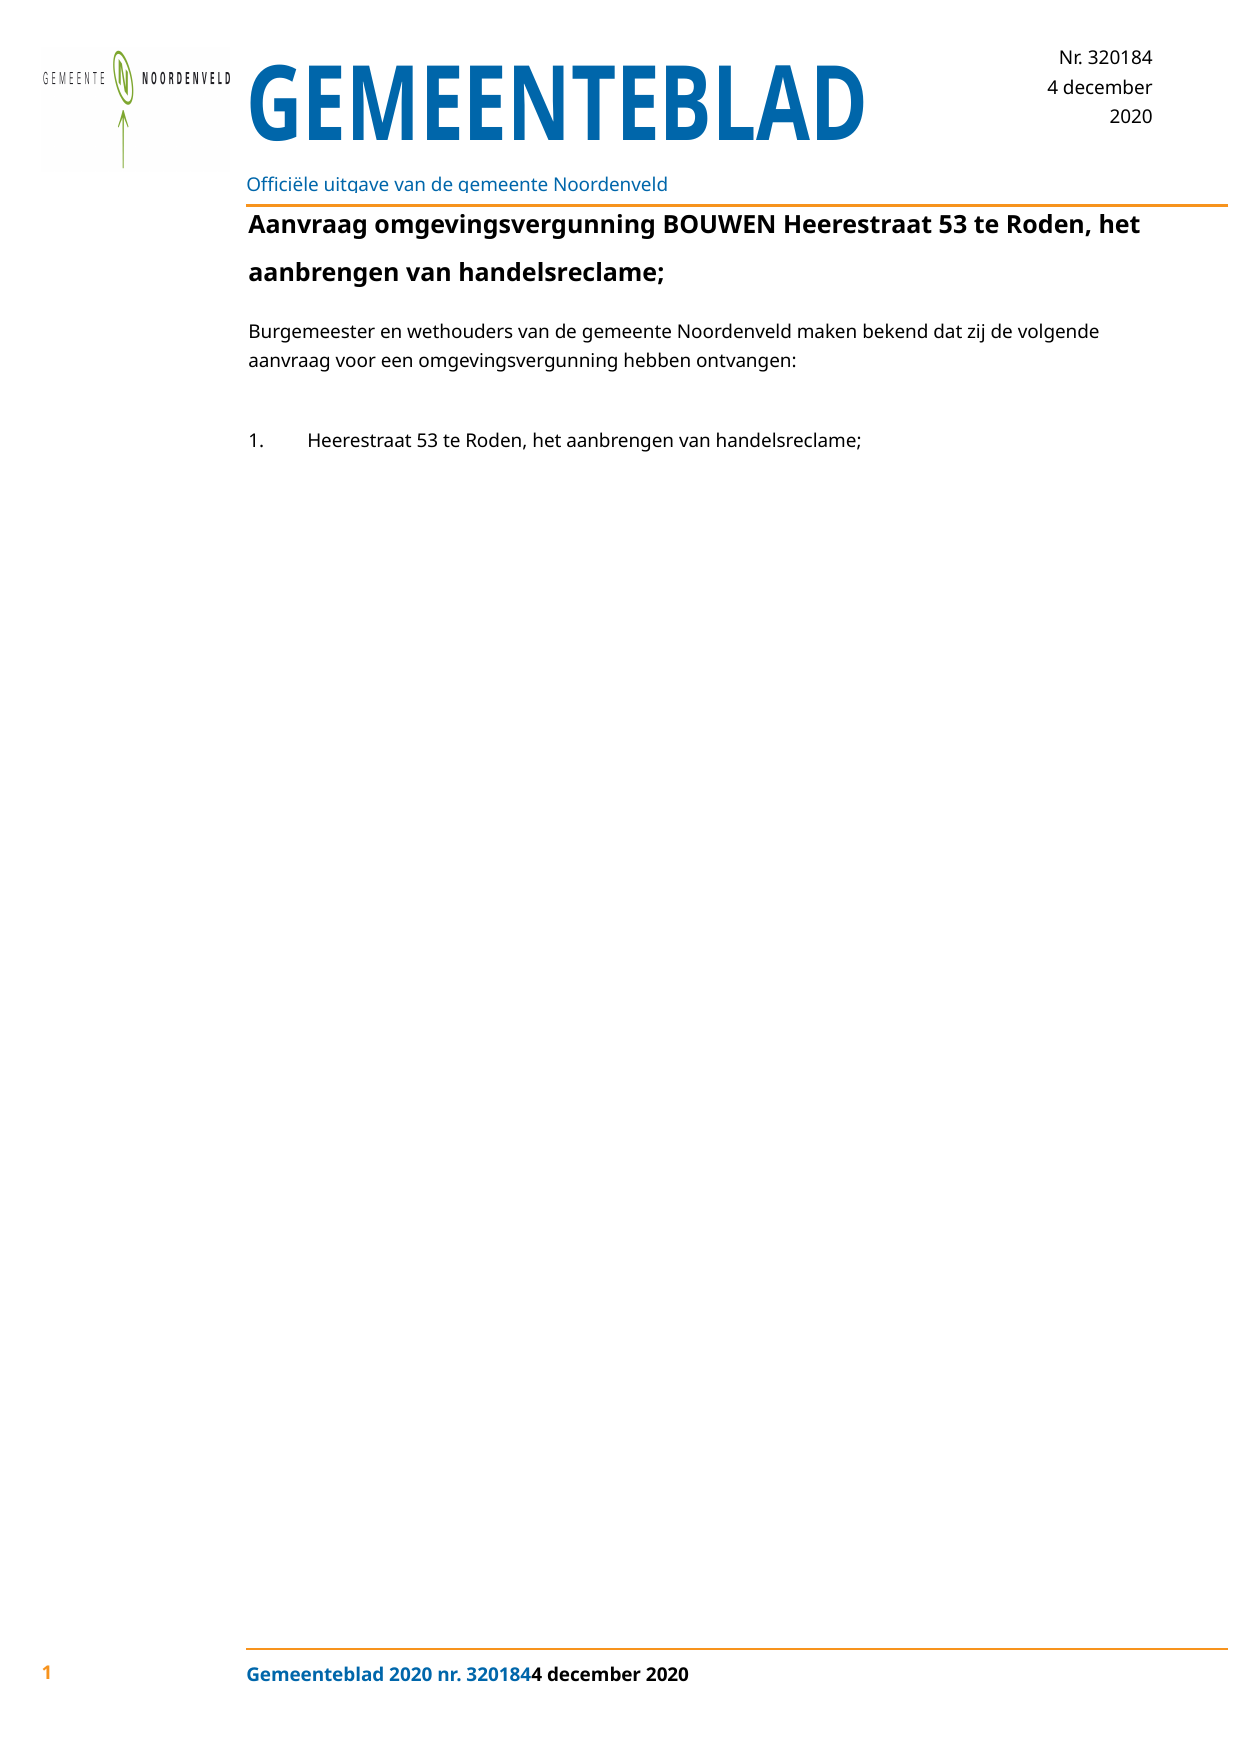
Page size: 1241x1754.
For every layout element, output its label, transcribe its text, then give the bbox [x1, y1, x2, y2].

text Burgemeester en wethouders van de gemeente Noordenveld maken bekend dat zij de volgende aanvraag voor een omgevingsvergunning hebben ontvangen: [248, 318, 1152, 373]
picture [41, 47, 231, 172]
list Heerestraat 53 te Roden, het aanbrengen van handelsreclame; [248, 427, 1152, 453]
text Aanvraag omgevingsvergunning BOUWEN Heerestraat 53 te Roden, het aanbrengen van handelsreclame; [248, 207, 1152, 288]
